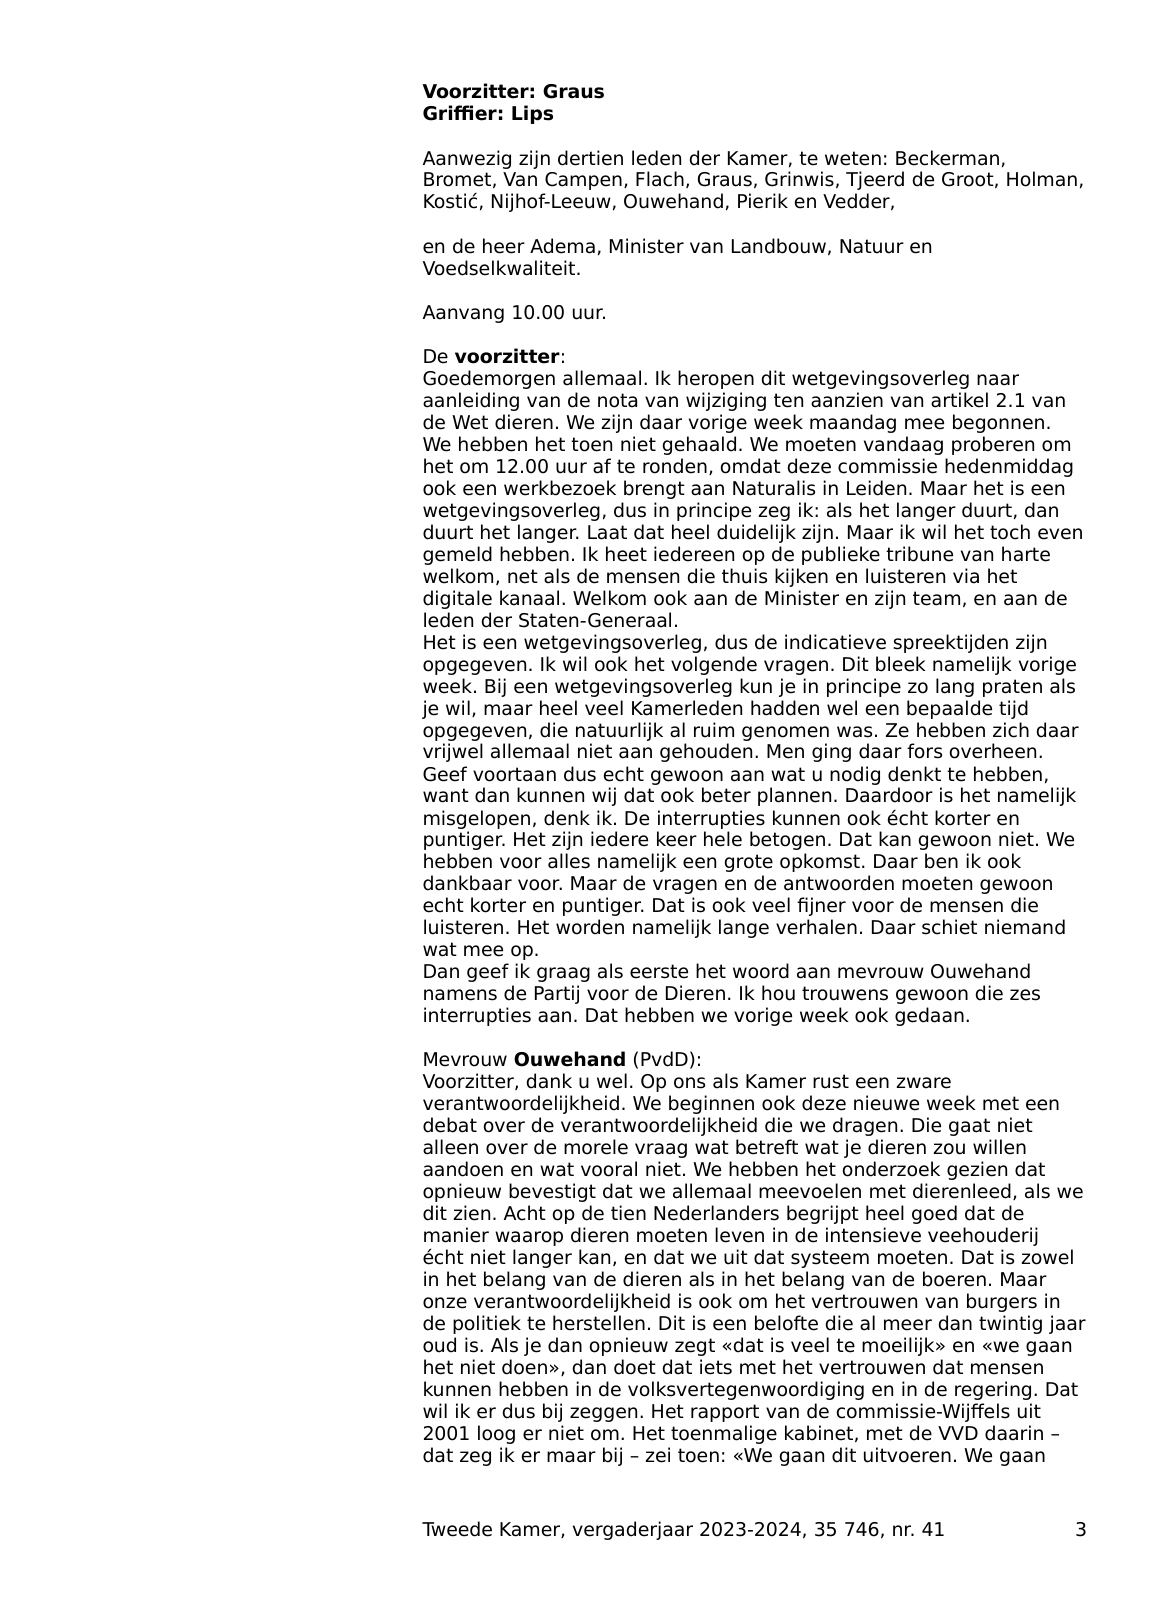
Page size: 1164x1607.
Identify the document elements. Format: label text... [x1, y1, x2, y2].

text Dan geef ik graag als eerste het woord aan mevrouw Ouwehand namens de Partij voor de Dieren. Ik hou trouwens gewoon die zes interrupties aan. Dat hebben we vorige week ook gedaan. [422, 961, 1087, 1027]
text Mevrouw Ouwehand (PvdD): [422, 1049, 1087, 1071]
text Het is een wetgevingsoverleg, dus de indicatieve spreektijden zijn opgegeven. Ik wil ook het volgende vragen. Dit bleek namelijk vorige week. Bij een wetgevingsoverleg kun je in principe zo lang praten als je wil, maar heel veel Kamerleden hadden wel een bepaalde tijd opgegeven, die natuurlijk al ruim genomen was. Ze hebben zich daar vrijwel allemaal niet aan gehouden. Men ging daar fors overheen. Geef voortaan dus echt gewoon aan wat u nodig denkt te hebben, want dan kunnen wij dat ook beter plannen. Daardoor is het namelijk misgelopen, denk ik. De interrupties kunnen ook écht korter en puntiger. Het zijn iedere keer hele betogen. Dat kan gewoon niet. We hebben voor alles namelijk een grote opkomst. Daar ben ik ook dankbaar voor. Maar de vragen en de antwoorden moeten gewoon echt korter en puntiger. Dat is ook veel fijner voor de mensen die luisteren. Het worden namelijk lange verhalen. Daar schiet niemand wat mee op. [422, 632, 1087, 961]
text Aanvang 10.00 uur. [422, 302, 1087, 324]
text Aanwezig zijn dertien leden der Kamer, te weten: Beckerman, Bromet, Van Campen, Flach, Graus, Grinwis, Tjeerd de Groot, Holman, Kostić, Nijhof-Leeuw, Ouwehand, Pierik en Vedder, [422, 147, 1087, 213]
text Goedemorgen allemaal. Ik heropen dit wetgevingsoverleg naar aanleiding van de nota van wijziging ten aanzien van artikel 2.1 van de Wet dieren. We zijn daar vorige week maandag mee begonnen. We hebben het toen niet gehaald. We moeten vandaag proberen om het om 12.00 uur af te ronden, omdat deze commissie hedenmiddag ook een werkbezoek brengt aan Naturalis in Leiden. Maar het is een wetgevingsoverleg, dus in principe zeg ik: als het langer duurt, dan duurt het langer. Laat dat heel duidelijk zijn. Maar ik wil het toch even gemeld hebben. Ik heet iedereen op de publieke tribune van harte welkom, net als de mensen die thuis kijken en luisteren via het digitale kanaal. Welkom ook aan de Minister en zijn team, en aan de leden der Staten-Generaal. [422, 368, 1087, 632]
text Griffier: Lips [422, 103, 1087, 125]
text De voorzitter: [422, 346, 1087, 368]
text Voorzitter, dank u wel. Op ons als Kamer rust een zware verantwoordelijkheid. We beginnen ook deze nieuwe week met een debat over de verantwoordelijkheid die we dragen. Die gaat niet alleen over de morele vraag wat betreft wat je dieren zou willen aandoen en wat vooral niet. We hebben het onderzoek gezien dat opnieuw bevestigt dat we allemaal meevoelen met dierenleed, als we dit zien. Acht op de tien Nederlanders begrijpt heel goed dat de manier waarop dieren moeten leven in de intensieve veehouderij écht niet langer kan, en dat we uit dat systeem moeten. Dat is zowel in het belang van de dieren als in het belang van de boeren. Maar onze verantwoordelijkheid is ook om het vertrouwen van burgers in de politiek te herstellen. Dit is een belofte die al meer dan twintig jaar oud is. Als je dan opnieuw zegt «dat is veel te moeilijk» en «we gaan het niet doen», dan doet dat iets met het vertrouwen dat mensen kunnen hebben in de volksvertegenwoordiging en in de regering. Dat wil ik er dus bij zeggen. Het rapport van de commissie-Wijffels uit 2001 loog er niet om. Het toenmalige kabinet, met de VVD daarin – dat zeg ik er maar bij – zei toen: «We gaan dit uitvoeren. We gaan [422, 1071, 1087, 1467]
text Voorzitter: Graus [422, 81, 1087, 103]
text en de heer Adema, Minister van Landbouw, Natuur en Voedselkwaliteit. [422, 236, 1087, 279]
